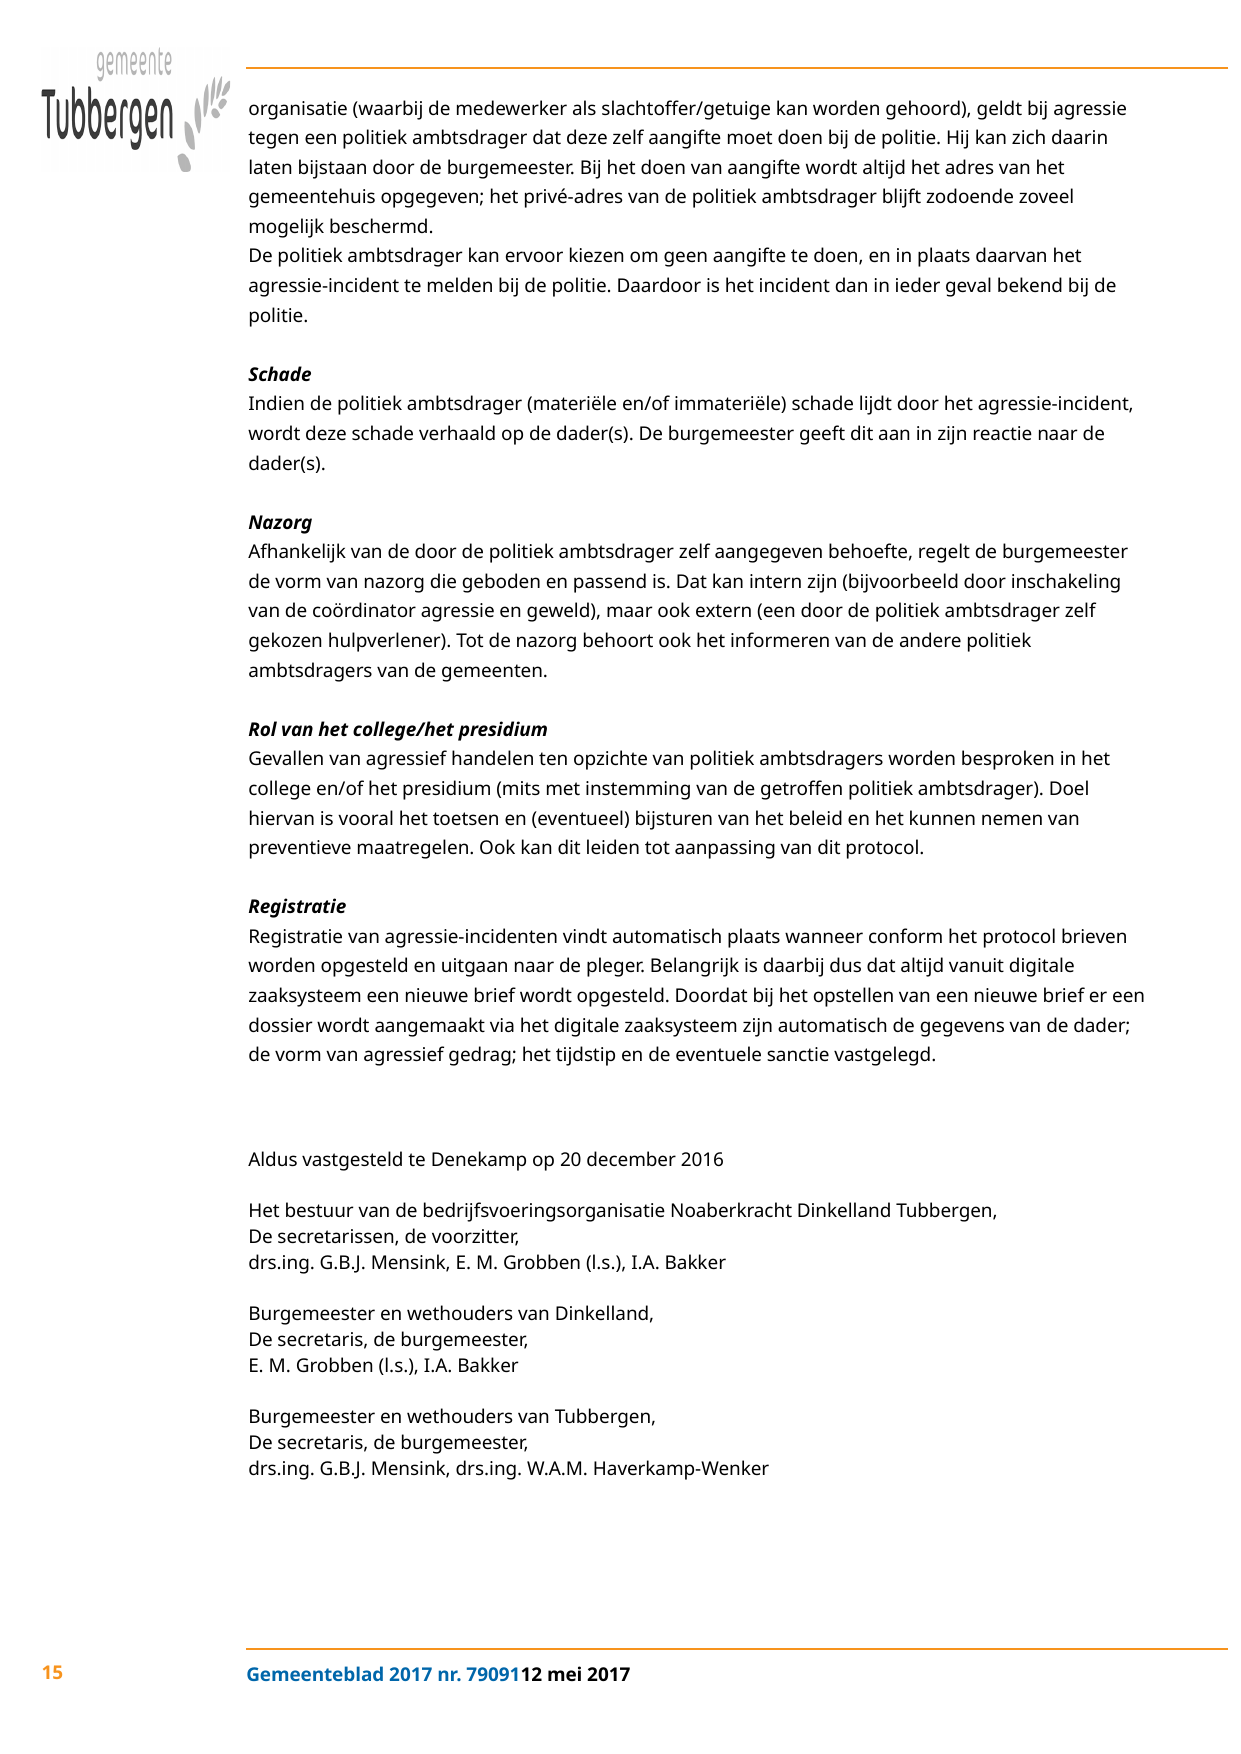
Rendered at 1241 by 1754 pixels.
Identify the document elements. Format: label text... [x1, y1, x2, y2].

picture [41, 47, 231, 172]
text Gevallen van agressief handelen ten opzichte van politiek ambtsdragers worden besproken in het college en/of het presidium (mits met instemming van de getroffen politiek ambtsdrager). Doel hiervan is vooral het toetsen en (eventueel) bijsturen van het beleid en het kunnen nemen van preventieve maatregelen. Ook kan dit leiden tot aanpassing van dit protocol. [248, 746, 1152, 860]
text Schade [248, 361, 1152, 387]
text Burgemeester en wethouders van Tubbergen, [248, 1403, 1152, 1429]
text E. M. Grobben (l.s.), I.A. Bakker [248, 1352, 1152, 1378]
text Indien de politiek ambtsdrager (materiële en/of immateriële) schade lijdt door het agressie-incident, wordt deze schade verhaald op de dader(s). De burgemeester geeft dit aan in zijn reactie naar de dader(s). [248, 391, 1152, 476]
text De secretarissen, de voorzitter, [248, 1223, 1152, 1249]
text Afhankelijk van de door de politiek ambtsdrager zelf aangegeven behoefte, regelt de burgemeester de vorm van nazorg die geboden en passend is. Dat kan intern zijn (bijvoorbeeld door inschakeling van de coördinator agressie en geweld), maar ook extern (een door de politiek ambtsdrager zelf gekozen hulpverlener). Tot de nazorg behoort ook het informeren van de andere politiek ambtsdragers van de gemeenten. [248, 538, 1152, 683]
text Registratie van agressie-incidenten vindt automatisch plaats wanneer conform het protocol brieven worden opgesteld en uitgaan naar de pleger. Belangrijk is daarbij dus dat altijd vanuit digitale zaaksysteem een nieuwe brief wordt opgesteld. Doordat bij het opstellen van een nieuwe brief er een dossier wordt aangemaakt via het digitale zaaksysteem zijn automatisch de gegevens van de dader; de vorm van agressief gedrag; het tijdstip en de eventuele sanctie vastgelegd. [248, 923, 1152, 1067]
text De secretaris, de burgemeester, [248, 1326, 1152, 1352]
text Rol van het college/het presidium [248, 716, 1152, 742]
text drs.ing. G.B.J. Mensink, E. M. Grobben (l.s.), I.A. Bakker [248, 1249, 1152, 1275]
text Aldus vastgesteld te Denekamp op 20 december 2016 [248, 1146, 1152, 1172]
text De politiek ambtsdrager kan ervoor kiezen om geen aangifte te doen, en in plaats daarvan het agressie-incident te melden bij de politie. Daardoor is het incident dan in ieder geval bekend bij de politie. [248, 243, 1152, 328]
text Nazorg [248, 509, 1152, 535]
text drs.ing. G.B.J. Mensink, drs.ing. W.A.M. Haverkamp-Wenker [248, 1455, 1152, 1481]
text Het bestuur van de bedrijfsvoeringsorganisatie Noaberkracht Dinkelland Tubbergen, [248, 1198, 1152, 1223]
text De secretaris, de burgemeester, [248, 1429, 1152, 1455]
text Registratie [248, 893, 1152, 919]
text Burgemeester en wethouders van Dinkelland, [248, 1301, 1152, 1326]
text organisatie (waarbij de medewerker als slachtoffer/getuige kan worden gehoord), geldt bij agressie tegen een politiek ambtsdrager dat deze zelf aangifte moet doen bij de politie. Hij kan zich daarin laten bijstaan door de burgemeester. Bij het doen van aangifte wordt altijd het adres van het gemeentehuis opgegeven; het privé-adres van de politiek ambtsdrager blijft zodoende zoveel mogelijk beschermd. [248, 95, 1152, 239]
